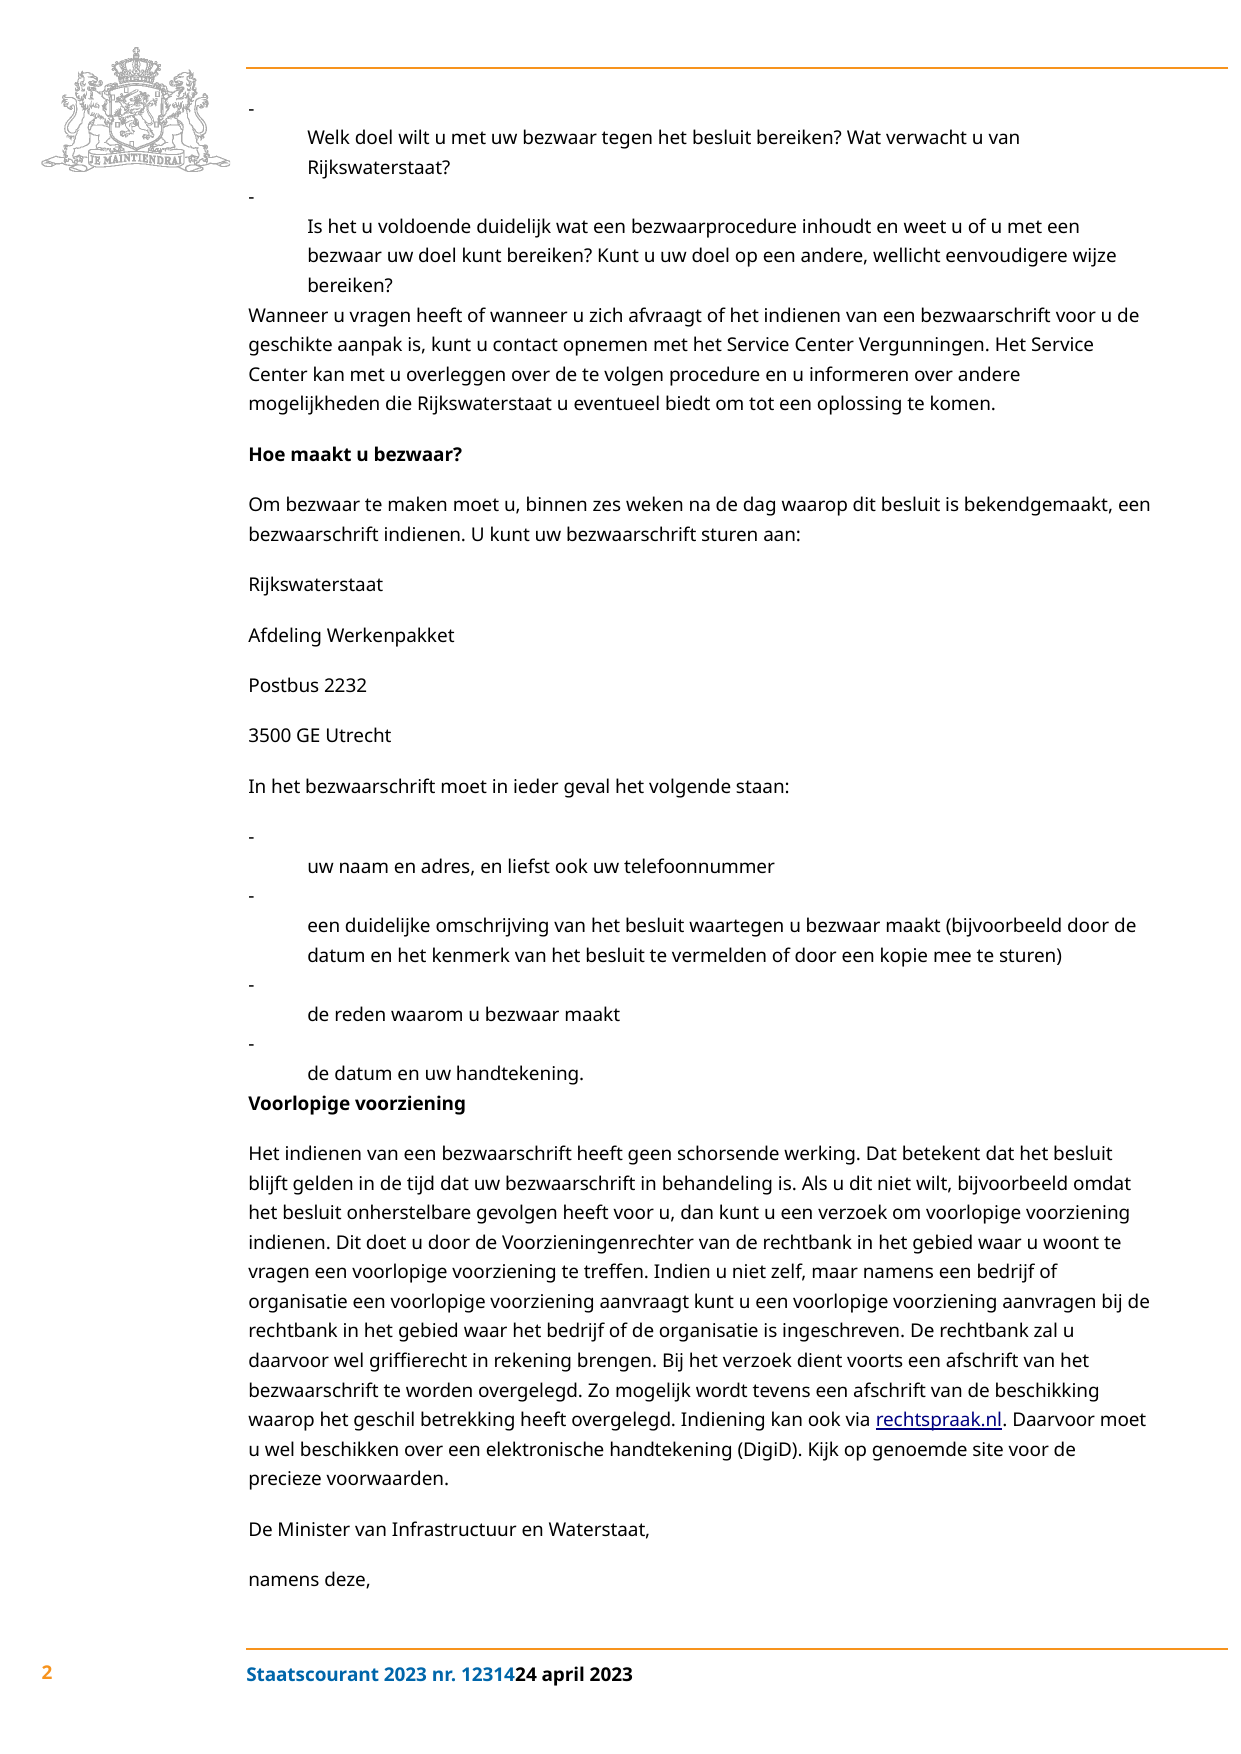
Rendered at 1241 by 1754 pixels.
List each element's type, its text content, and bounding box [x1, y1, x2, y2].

list de datum en uw handtekening. [248, 1060, 1152, 1086]
text Voorlopige voorziening [248, 1090, 1152, 1116]
text Hoe maakt u bezwaar? [248, 441, 1152, 467]
text Rijkswaterstaat [248, 571, 1152, 597]
list Welk doel wilt u met uw bezwaar tegen het besluit bereiken? Wat verwacht u van Rijkswaterstaat? [248, 124, 1152, 180]
text Postbus 2232 [248, 672, 1152, 698]
text namens deze, [248, 1566, 1152, 1592]
text De Minister van Infrastructuur en Waterstaat, [248, 1516, 1152, 1542]
text 3500 GE Utrecht [248, 723, 1152, 748]
list uw naam en adres, en liefst ook uw telefoonnummer [248, 853, 1152, 879]
list een duidelijke omschrijving van het besluit waartegen u bezwaar maakt (bijvoorbeeld door de datum en het kenmerk van het besluit te vermelden of door een kopie mee te sturen) [248, 912, 1152, 968]
picture [41, 47, 231, 172]
list de reden waarom u bezwaar maakt [248, 1001, 1152, 1027]
text Afdeling Werkenpakket [248, 622, 1152, 648]
text Om bezwaar te maken moet u, binnen zes weken na de dag waarop dit besluit is bekendgemaakt, een bezwaarschrift indienen. U kunt uw bezwaarschrift sturen aan: [248, 491, 1152, 547]
text Het indienen van een bezwaarschrift heeft geen schorsende werking. Dat betekent dat het besluit blijft gelden in de tijd dat uw bezwaarschrift in behandeling is. Als u dit niet wilt, bijvoorbeeld omdat het besluit onherstelbare gevolgen heeft voor u, dan kunt u een verzoek om voorlopige voorziening indienen. Dit doet u door de Voorzieningenrechter van de rechtbank in het gebied waar u woont te vragen een voorlopige voorziening te treffen. Indien u niet zelf, maar namens een bedrijf of organisatie een voorlopige voorziening aanvraagt kunt u een voorlopige voorziening aanvragen bij de rechtbank in het gebied waar het bedrijf of de organisatie is ingeschreven. De rechtbank zal u daarvoor wel griffierecht in rekening brengen. Bij het verzoek dient voorts een afschrift van het bezwaarschrift te worden overgelegd. Zo mogelijk wordt tevens een afschrift van de beschikking waarop het geschil betrekking heeft overgelegd. Indiening kan ook via rechtspraak.nl. Daarvoor moet u wel beschikken over een elektronische handtekening (DigiD). Kijk op genoemde site voor de precieze voorwaarden. [248, 1140, 1152, 1491]
list Is het u voldoende duidelijk wat een bezwaarprocedure inhoudt en weet u of u met een bezwaar uw doel kunt bereiken? Kunt u uw doel op een andere, wellicht eenvoudigere wijze bereiken? [248, 213, 1152, 298]
text In het bezwaarschrift moet in ieder geval het volgende staan: [248, 773, 1152, 799]
text Wanneer u vragen heeft of wanneer u zich afvraagt of het indienen van een bezwaarschrift voor u de geschikte aanpak is, kunt u contact opnemen met het Service Center Vergunningen. Het Service Center kan met u overleggen over de te volgen procedure en u informeren over andere mogelijkheden die Rijkswaterstaat u eventueel biedt om tot een oplossing te komen. [248, 302, 1152, 416]
